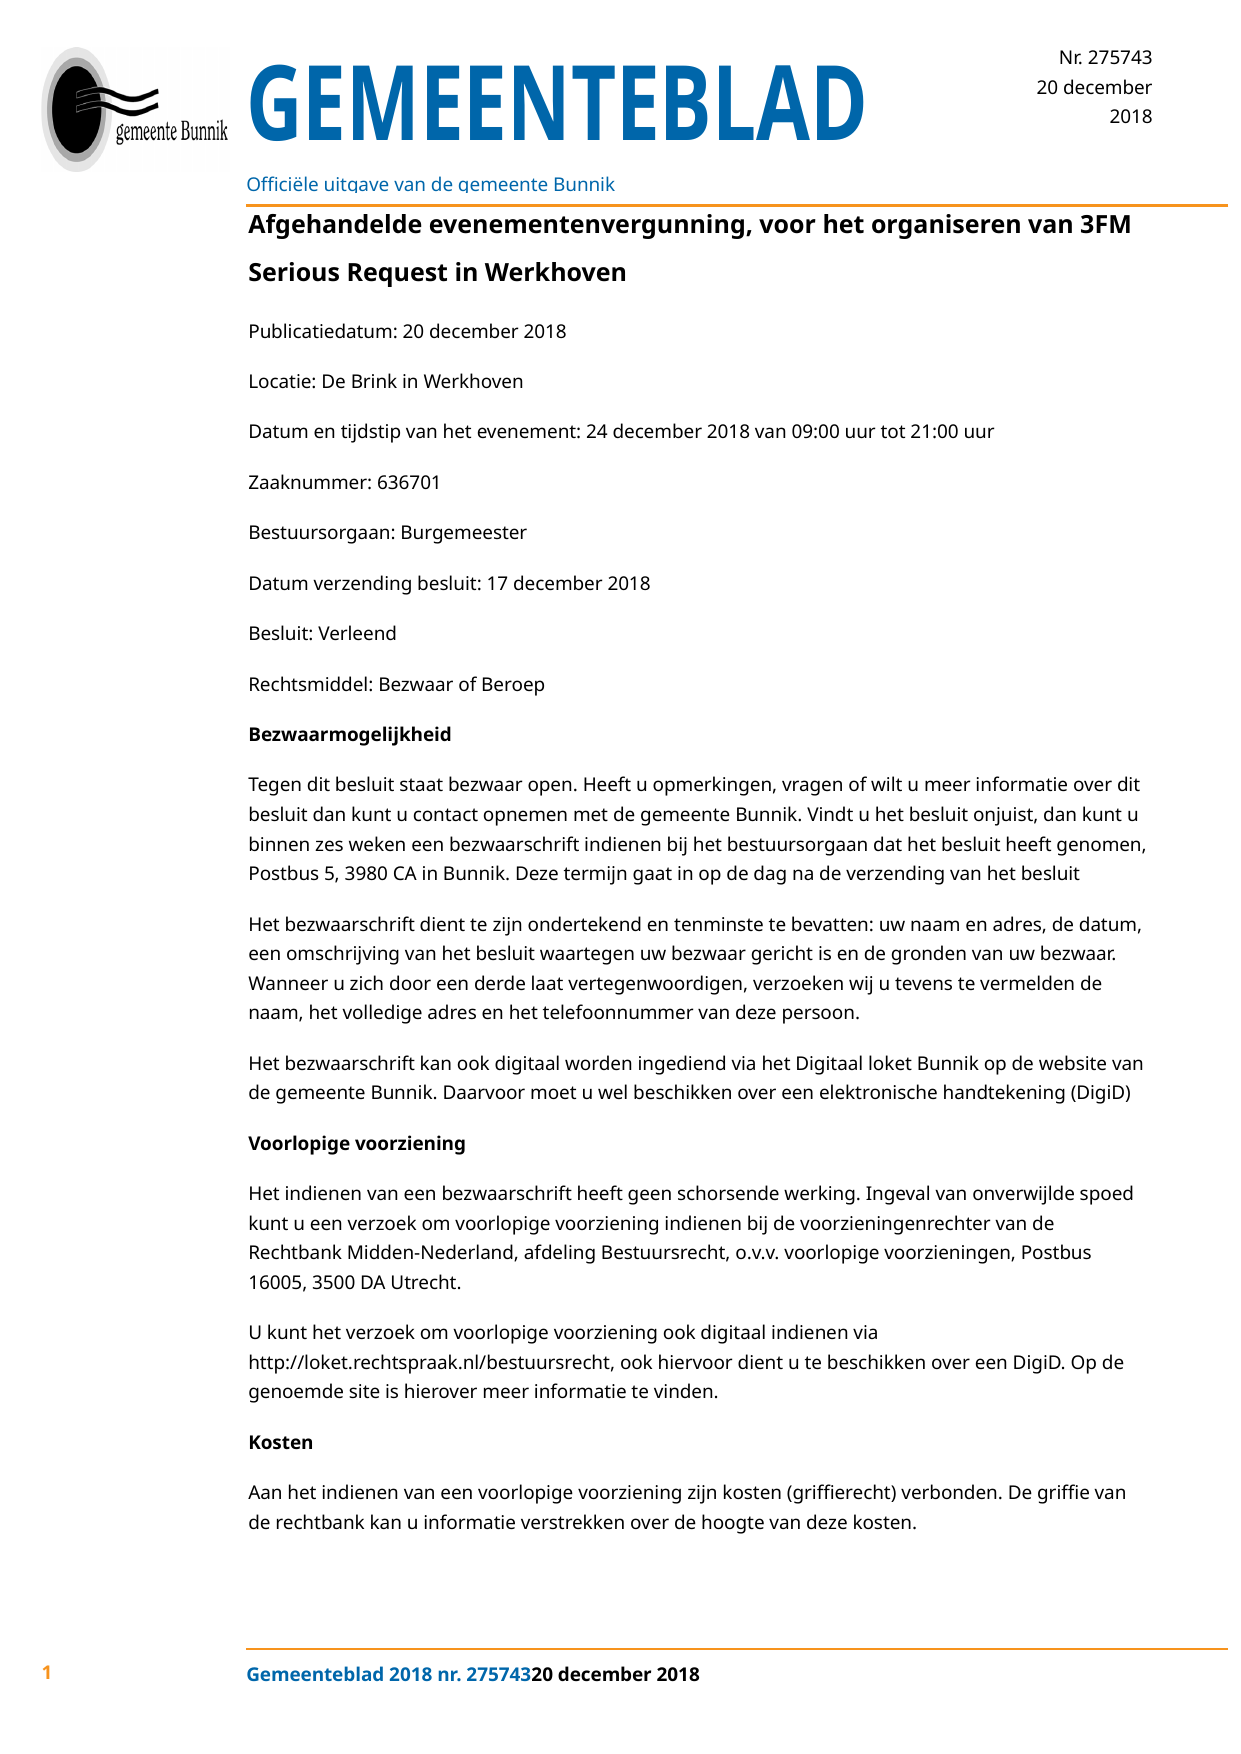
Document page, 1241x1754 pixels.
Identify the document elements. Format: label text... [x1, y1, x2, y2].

text Publicatiedatum: 20 december 2018 [248, 318, 1152, 344]
text Tegen dit besluit staat bezwaar open. Heeft u opmerkingen, vragen of wilt u meer informatie over dit besluit dan kunt u contact opnemen met de gemeente Bunnik. Vindt u het besluit onjuist, dan kunt u binnen zes weken een bezwaarschrift indienen bij het bestuursorgaan dat het besluit heeft genomen, Postbus 5, 3980 CA in Bunnik. Deze termijn gaat in op de dag na de verzending van het besluit [248, 772, 1152, 886]
picture [41, 47, 231, 172]
text Rechtsmiddel: Bezwaar of Beroep [248, 671, 1152, 697]
text Locatie: De Brink in Werkhoven [248, 368, 1152, 394]
text Het indienen van een bezwaarschrift heeft geen schorsende werking. Ingeval van onverwijlde spoed kunt u een verzoek om voorlopige voorziening indienen bij de voorzieningenrechter van de Rechtbank Midden-Nederland, afdeling Bestuursrecht, o.v.v. voorlopige voorzieningen, Postbus 16005, 3500 DA Utrecht. [248, 1180, 1152, 1295]
text Datum verzending besluit: 17 december 2018 [248, 570, 1152, 596]
text Zaaknummer: 636701 [248, 469, 1152, 495]
text Kosten [248, 1429, 1152, 1455]
text Het bezwaarschrift dient te zijn ondertekend en tenminste te bevatten: uw naam en adres, de datum, een omschrijving van het besluit waartegen uw bezwaar gericht is en de gronden van uw bezwaar. Wanneer u zich door een derde laat vertegenwoordigen, verzoeken wij u tevens te vermelden de naam, het volledige adres en het telefoonnummer van deze persoon. [248, 911, 1152, 1025]
text Het bezwaarschrift kan ook digitaal worden ingediend via het Digitaal loket Bunnik op de website van de gemeente Bunnik. Daarvoor moet u wel beschikken over een elektronische handtekening (DigiD) [248, 1050, 1152, 1105]
text Datum en tijdstip van het evenement: 24 december 2018 van 09:00 uur tot 21:00 uur [248, 419, 1152, 444]
text Besluit: Verleend [248, 620, 1152, 646]
text Bestuursorgaan: Burgemeester [248, 519, 1152, 545]
text Voorlopige voorziening [248, 1130, 1152, 1156]
text Afgehandelde evenementenvergunning, voor het organiseren van 3FM Serious Request in Werkhoven [248, 207, 1152, 288]
text U kunt het verzoek om voorlopige voorziening ook digitaal indienen via http://loket.rechtspraak.nl/bestuursrecht, ook hiervoor dient u te beschikken over een DigiD. Op de genoemde site is hierover meer informatie te vinden. [248, 1319, 1152, 1404]
text Aan het indienen van een voorlopige voorziening zijn kosten (griffierecht) verbonden. De griffie van de rechtbank kan u informatie verstrekken over de hoogte van deze kosten. [248, 1479, 1152, 1535]
text Bezwaarmogelijkheid [248, 721, 1152, 747]
